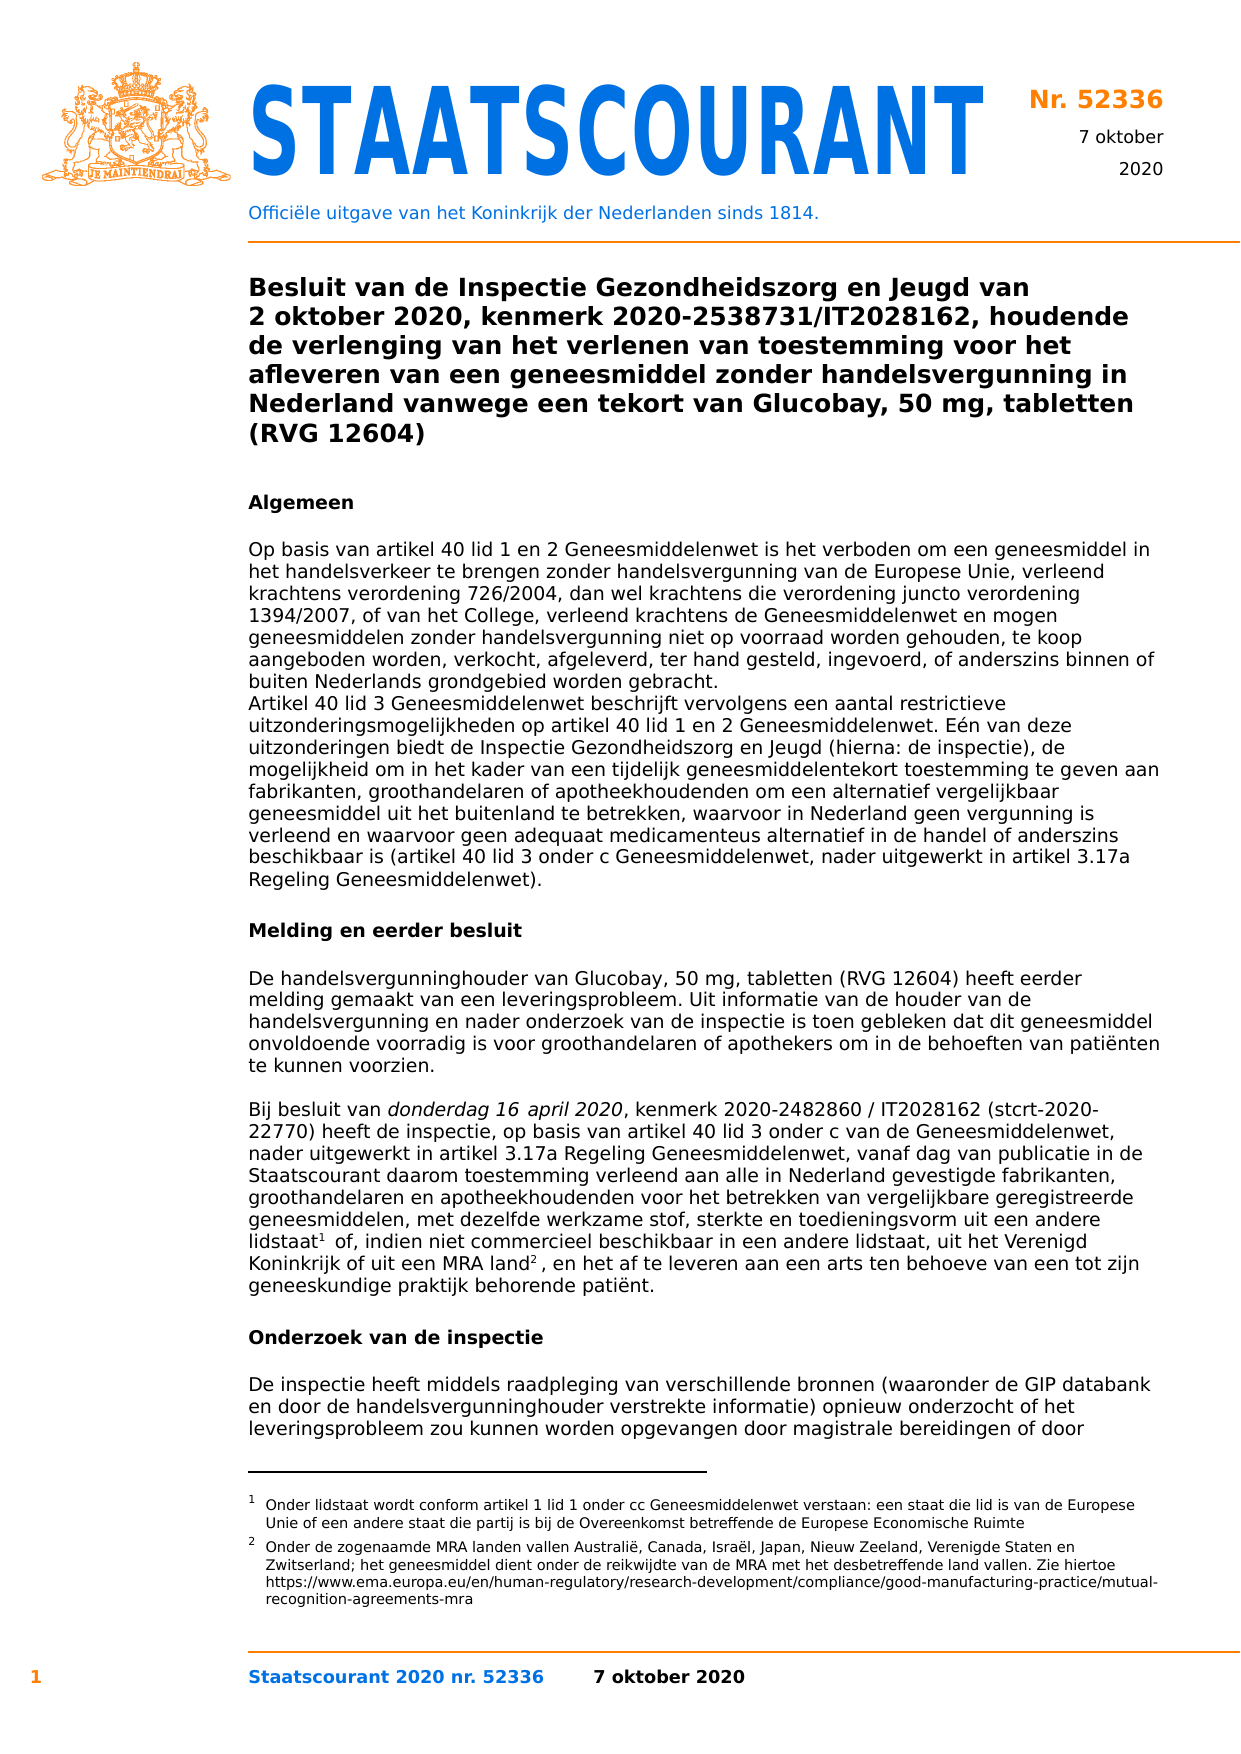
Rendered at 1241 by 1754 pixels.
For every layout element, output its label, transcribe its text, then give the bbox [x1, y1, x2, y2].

text Artikel 40 lid 3 Geneesmiddelenwet beschrijft vervolgens een aantal restrictieve uitzonderingsmogelijkheden op artikel 40 lid 1 en 2 Geneesmiddelenwet. Eén van deze uitzonderingen biedt de Inspectie Gezondheidszorg en Jeugd (hierna: de inspectie), de mogelijkheid om in het kader van een tijdelijk geneesmiddelentekort toestemming te geven aan fabrikanten, groothandelaren of apotheekhoudenden om een alternatief vergelijkbaar geneesmiddel uit het buitenland te betrekken, waarvoor in Nederland geen vergunning is verleend en waarvoor geen adequaat medicamenteus alternatief in de handel of anderszins beschikbaar is (artikel 40 lid 3 onder c Geneesmiddelenwet, nader uitgewerkt in artikel 3.17a Regeling Geneesmiddelenwet). [248, 693, 1163, 890]
table_cell 7 oktober [998, 121, 1240, 153]
table_cell Officiële uitgave van het Koninkrijk der Nederlanden sinds 1814. [248, 203, 1240, 241]
text Op basis van artikel 40 lid 1 en 2 Geneesmiddelenwet is het verboden om een geneesmiddel in het handelsverkeer te brengen zonder handelsvergunning van de Europese Unie, verleend krachtens verordening 726/2004, dan wel krachtens die verordening juncto verordening 1394/2007, of van het College, verleend krachtens de Geneesmiddelenwet en mogen geneesmiddelen zonder handelsvergunning niet op voorraad worden gehouden, te koop aangeboden worden, verkocht, afgeleverd, ter hand gesteld, ingevoerd, of anderszins binnen of buiten Nederlands grondgebied worden gebracht. [248, 539, 1163, 693]
text Onder lidstaat wordt conform artikel 1 lid 1 onder cc Geneesmiddelenwet verstaan: een staat die lid is van de Europese Unie of een andere staat die partij is bij de Overeenkomst betreffende de Europese Economische Ruimte [248, 1493, 1163, 1532]
text De inspectie heeft middels raadpleging van verschillende bronnen (waaronder de GIP databank en door de handelsvergunninghouder verstrekte informatie) opnieuw onderzocht of het leveringsprobleem zou kunnen worden opgevangen door magistrale bereidingen of door [248, 1374, 1163, 1440]
subtitle Algemeen [248, 492, 1163, 514]
text De handelsvergunninghouder van Glucobay, 50 mg, tabletten (RVG 12604) heeft eerder melding gemaakt van een leveringsprobleem. Uit informatie van de houder van de handelsvergunning en nader onderzoek van de inspectie is toen gebleken dat dit geneesmiddel onvoldoende voorradig is voor groothandelaren of apothekers om in de behoeften van patiënten te kunnen voorzien. [248, 967, 1163, 1077]
table_header STAATSCOURANT [248, 62, 998, 203]
table_header [25, 62, 248, 241]
text Onder de zogenaamde MRA landen vallen Australië, Canada, Israël, Japan, Nieuw Zeeland, Verenigde Staten en Zwitserland; het geneesmiddel dient onder de reikwijdte van de MRA met het desbetreffende land vallen. Zie hiertoe https://www.ema.europa.eu/en/human-regulatory/research-development/compliance/good-manufacturing-practice/mutual-recognition-agreements-mra [248, 1535, 1163, 1608]
text Bij besluit van donderdag 16 april 2020, kenmerk 2020-2482860 / IT2028162 (stcrt-2020-22770) heeft de inspectie, op basis van artikel 40 lid 3 onder c van de Geneesmiddelenwet, nader uitgewerkt in artikel 3.17a Regeling Geneesmiddelenwet, vanaf dag van publicatie in de Staatscourant daarom toestemming verleend aan alle in Nederland gevestigde fabrikanten, groothandelaren en apotheekhoudenden voor het betrekken van vergelijkbare geregistreerde geneesmiddelen, met dezelfde werkzame stof, sterkte en toedieningsvorm uit een andere lidstaat of, indien niet commercieel beschikbaar in een andere lidstaat, uit het Verenigd Koninkrijk of uit een MRA land, en het af te leveren aan een arts ten behoeve van een tot zijn geneeskundige praktijk behorende patiënt. [248, 1099, 1163, 1297]
picture [41, 62, 231, 186]
subtitle Onderzoek van de inspectie [248, 1327, 1163, 1349]
subtitle Besluit van de Inspectie Gezondheidszorg en Jeugd van 2 oktober 2020, kenmerk 2020-2538731/IT2028162, houdende de verlenging van het verlenen van toestemming voor het afleveren van een geneesmiddel zonder handelsvergunning in Nederland vanwege een tekort van Glucobay, 50 mg, tabletten (RVG 12604) [248, 273, 1163, 448]
table_cell 2020 [998, 153, 1240, 203]
subtitle Melding en eerder besluit [248, 920, 1163, 942]
table_header Nr. 52336 [998, 62, 1240, 121]
